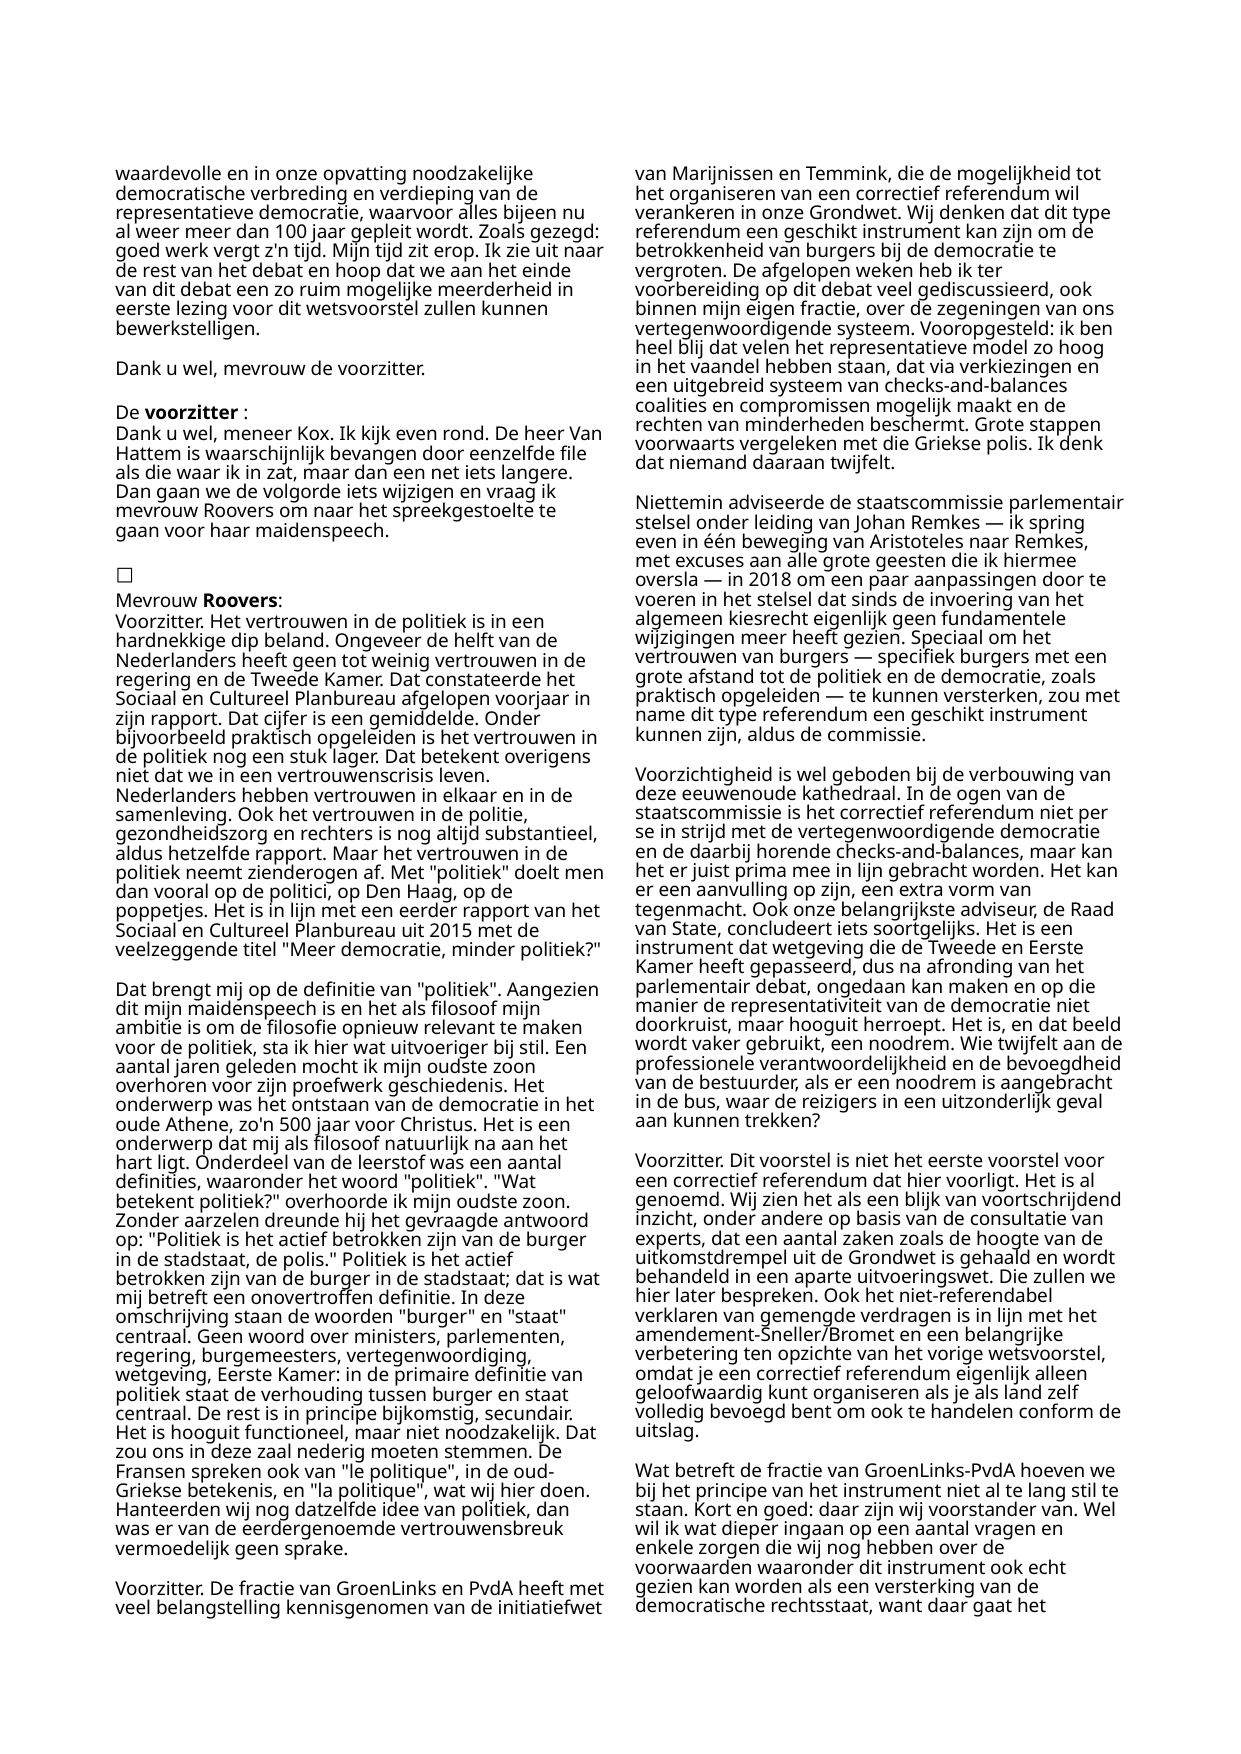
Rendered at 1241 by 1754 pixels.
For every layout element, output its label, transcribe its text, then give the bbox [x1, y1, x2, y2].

text Wat betreft de fractie van GroenLinks-PvdA hoeven we bij het principe van het instrument niet al te lang stil te staan. Kort en goed: daar zijn wij voorstander van. Wel wil ik wat dieper ingaan op een aantal vragen en enkele zorgen die wij nog hebben over de voorwaarden waaronder dit instrument ook echt gezien kan worden als een versterking van de democratische rechtsstaat, want daar gaat het [635, 1462, 1125, 1616]
text van Marijnissen en Temmink, die de mogelijkheid tot het organiseren van een correctief referendum wil verankeren in onze Grondwet. Wij denken dat dit type referendum een geschikt instrument kan zijn om de betrokkenheid van burgers bij de democratie te vergroten. De afgelopen weken heb ik ter voorbereiding op dit debat veel gediscussieerd, ook binnen mijn eigen fractie, over de zegeningen van ons vertegenwoordigende systeem. Vooropgesteld: ik ben heel blij dat velen het representatieve model zo hoog in het vaandel hebben staan, dat via verkiezingen en een uitgebreid systeem van checks-and-balances coalities en compromissen mogelijk maakt en de rechten van minderheden beschermt. Grote stappen voorwaarts vergeleken met die Griekse polis. Ik denk dat niemand daaraan twijfelt. [635, 165, 1125, 474]
text Voorzitter. Dit voorstel is niet het eerste voorstel voor een correctief referendum dat hier voorligt. Het is al genoemd. Wij zien het als een blijk van voortschrijdend inzicht, onder andere op basis van de consultatie van experts, dat een aantal zaken zoals de hoogte van de uitkomstdrempel uit de Grondwet is gehaald en wordt behandeld in een aparte uitvoeringswet. Die zullen we hier later bespreken. Ook het niet-referendabel verklaren van gemengde verdragen is in lijn met het amendement-Sneller/Bromet en een belangrijke verbetering ten opzichte van het vorige wetsvoorstel, omdat je een correctief referendum eigenlijk alleen geloofwaardig kunt organiseren als je als land zelf volledig bevoegd bent om ook te handelen conform de uitslag. [635, 1152, 1125, 1442]
text Voorzichtigheid is wel geboden bij de verbouwing van deze eeuwenoude kathedraal. In de ogen van de staatscommissie is het correctief referendum niet per se in strijd met de vertegenwoordigende democratie en de daarbij horende checks-and-balances, maar kan het er juist prima mee in lijn gebracht worden. Het kan er een aanvulling op zijn, een extra vorm van tegenmacht. Ook onze belangrijkste adviseur, de Raad van State, concludeert iets soortgelijks. Het is een instrument dat wetgeving die de Tweede en Eerste Kamer heeft gepasseerd, dus na afronding van het parlementair debat, ongedaan kan maken en op die manier de representativiteit van de democratie niet doorkruist, maar hooguit herroept. Het is, en dat beeld wordt vaker gebruikt, een noodrem. Wie twijfelt aan de professionele verantwoordelijkheid en de bevoegdheid van de bestuurder, als er een noodrem is aangebracht in de bus, waar de reizigers in een uitzonderlijk geval aan kunnen trekken? [635, 766, 1125, 1132]
text Niettemin adviseerde de staatscommissie parlementair stelsel onder leiding van Johan Remkes — ik spring even in één beweging van Aristoteles naar Remkes, met excuses aan alle grote geesten die ik hiermee oversla — in 2018 om een paar aanpassingen door te voeren in het stelsel dat sinds de invoering van het algemeen kiesrecht eigenlijk geen fundamentele wijzigingen meer heeft gezien. Speciaal om het vertrouwen van burgers — specifiek burgers met een grote afstand tot de politiek en de democratie, zoals praktisch opgeleiden — te kunnen versterken, zou met name dit type referendum een geschikt instrument kunnen zijn, aldus de commissie. [635, 494, 1125, 745]
text Dat brengt mij op de definitie van "politiek". Aangezien dit mijn maidenspeech is en het als filosoof mijn ambitie is om de filosofie opnieuw relevant te maken voor de politiek, sta ik hier wat uitvoeriger bij stil. Een aantal jaren geleden mocht ik mijn oudste zoon overhoren voor zijn proefwerk geschiedenis. Het onderwerp was het ontstaan van de democratie in het oude Athene, zo'n 500 jaar voor Christus. Het is een onderwerp dat mij als filosoof natuurlijk na aan het hart ligt. Onderdeel van de leerstof was een aantal definities, waaronder het woord "politiek". "Wat betekent politiek?" overhoorde ik mijn oudste zoon. Zonder aarzelen dreunde hij het gevraagde antwoord op: "Politiek is het actief betrokken zijn van de burger in de stadstaat, de polis." Politiek is het actief betrokken zijn van de burger in de stadstaat; dat is wat mij betreft een onovertroffen definitie. In deze omschrijving staan de woorden "burger" en "staat" centraal. Geen woord over ministers, parlementen, regering, burgemeesters, vertegenwoordiging, wetgeving, Eerste Kamer: in de primaire definitie van politiek staat de verhouding tussen burger en staat centraal. De rest is in principe bijkomstig, secundair. Het is hooguit functioneel, maar niet noodzakelijk. Dat zou ons in deze zaal nederig moeten stemmen. De Fransen spreken ook van "le politique", in de oud-Griekse betekenis, en "la politique", wat wij hier doen. Hanteerden wij nog datzelfde idee van politiek, dan was er van de eerdergenoemde vertrouwensbreuk vermoedelijk geen sprake. [115, 981, 605, 1559]
text De voorzitter : [115, 399, 605, 425]
text Dank u wel, mevrouw de voorzitter. [115, 359, 605, 379]
text ⬜ [115, 562, 605, 587]
text Mevrouw Roovers: [115, 587, 605, 613]
text Dank u wel, meneer Kox. Ik kijk even rond. De heer Van Hattem is waarschijnlijk bevangen door eenzelfde file als die waar ik in zat, maar dan een net iets langere. Dan gaan we de volgorde iets wijzigen en vraag ik mevrouw Roovers om naar het spreekgestoelte te gaan voor haar maidenspeech. [115, 425, 605, 541]
text waardevolle en in onze opvatting noodzakelijke democratische verbreding en verdieping van de representatieve democratie, waarvoor alles bijeen nu al weer meer dan 100 jaar gepleit wordt. Zoals gezegd: goed werk vergt z'n tijd. Mijn tijd zit erop. Ik zie uit naar de rest van het debat en hoop dat we aan het einde van dit debat een zo ruim mogelijke meerderheid in eerste lezing voor dit wetsvoorstel zullen kunnen bewerkstelligen. [115, 165, 605, 339]
text Voorzitter. De fractie van GroenLinks en PvdA heeft met veel belangstelling kennisgenomen van de initiatiefwet [115, 1580, 605, 1618]
text Voorzitter. Het vertrouwen in de politiek is in een hardnekkige dip beland. Ongeveer de helft van de Nederlanders heeft geen tot weinig vertrouwen in de regering en de Tweede Kamer. Dat constateerde het Sociaal en Cultureel Planbureau afgelopen voorjaar in zijn rapport. Dat cijfer is een gemiddelde. Onder bijvoorbeeld praktisch opgeleiden is het vertrouwen in de politiek nog een stuk lager. Dat betekent overigens niet dat we in een vertrouwenscrisis leven. Nederlanders hebben vertrouwen in elkaar en in de samenleving. Ook het vertrouwen in de politie, gezondheidszorg en rechters is nog altijd substantieel, aldus hetzelfde rapport. Maar het vertrouwen in de politiek neemt zienderogen af. Met "politiek" doelt men dan vooral op de politici, op Den Haag, op de poppetjes. Het is in lijn met een eerder rapport van het Sociaal en Cultureel Planbureau uit 2015 met de veelzeggende titel "Meer democratie, minder politiek?" [115, 613, 605, 960]
